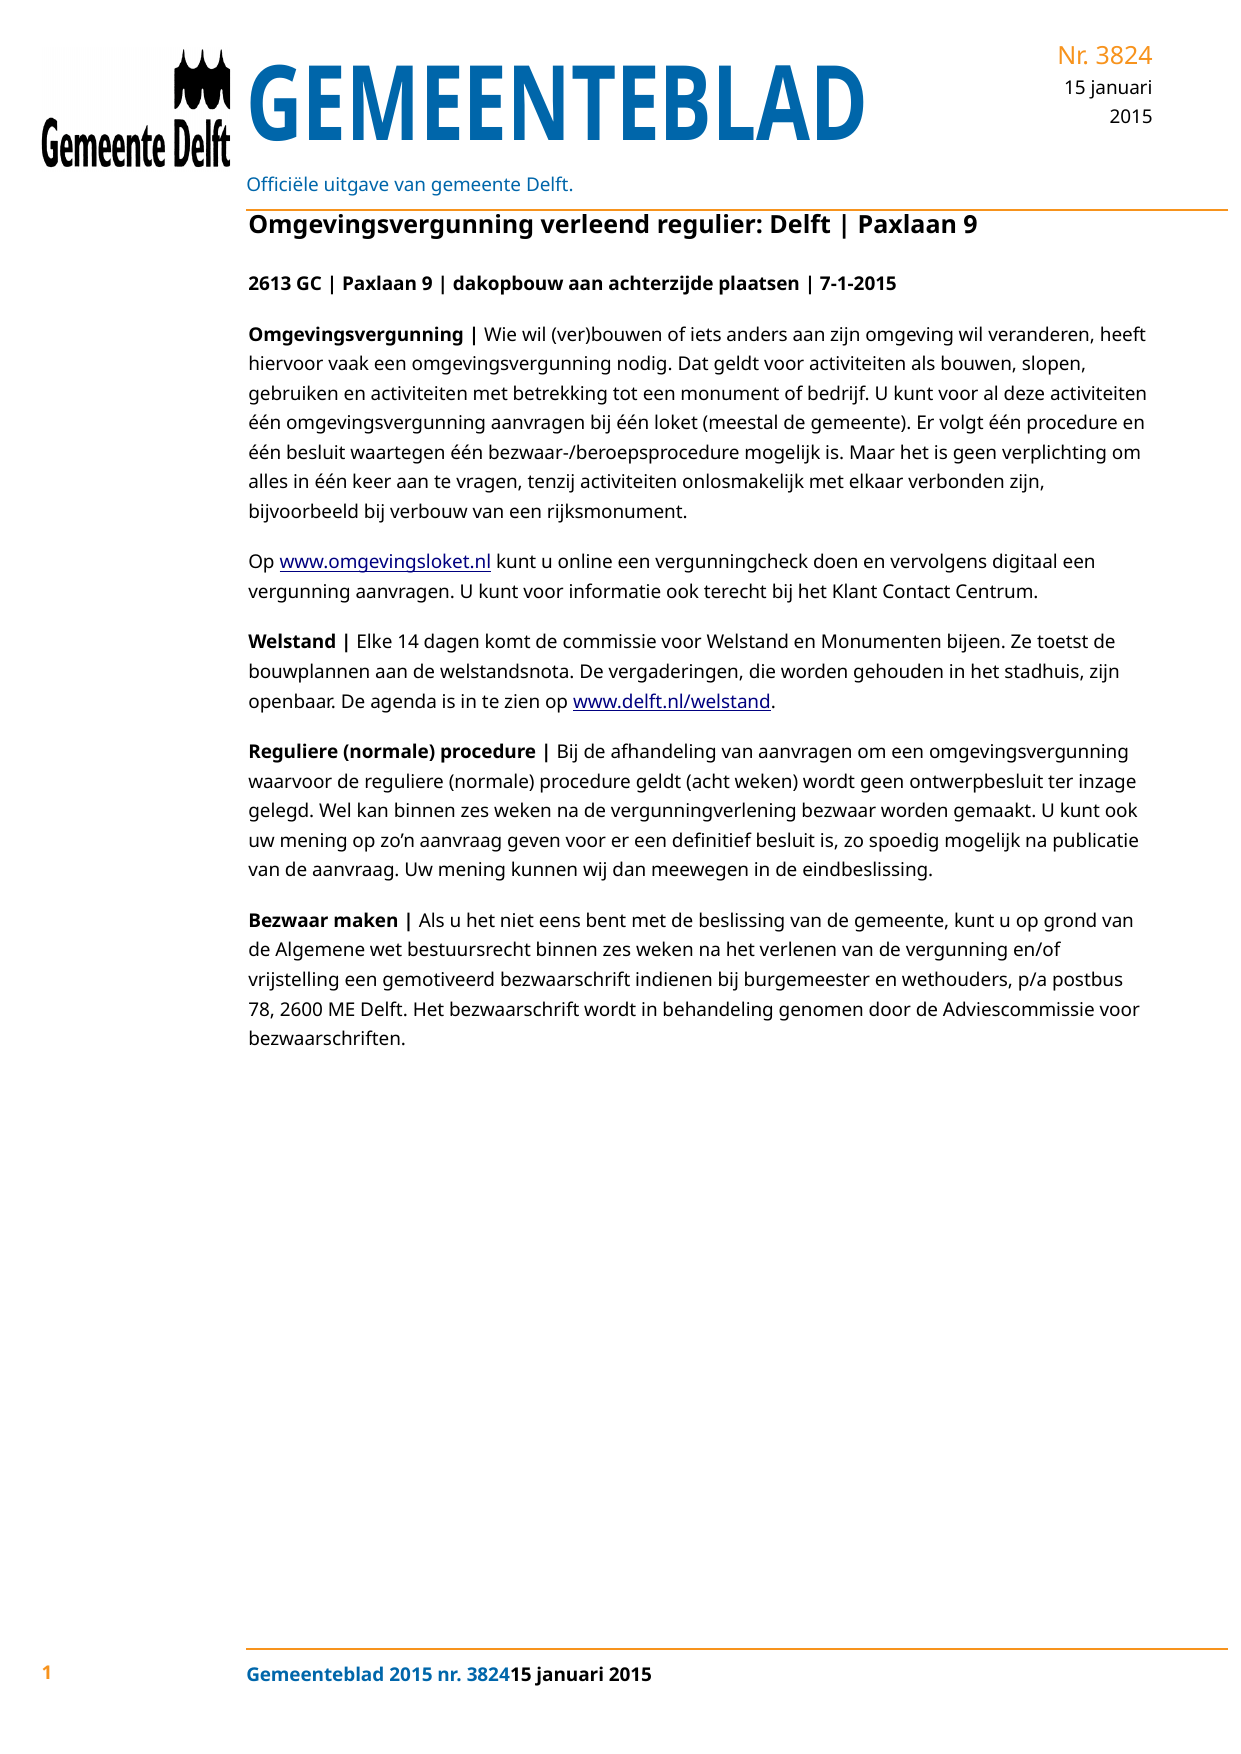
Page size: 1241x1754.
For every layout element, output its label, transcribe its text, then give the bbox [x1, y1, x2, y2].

text Welstand | Elke 14 dagen komt de commissie voor Welstand en Monumenten bijeen. Ze toetst de bouwplannen aan de welstandsnota. De vergaderingen, die worden gehouden in het stadhuis, zijn openbaar. De agenda is in te zien op www.delft.nl/welstand. [248, 629, 1152, 713]
text Omgevingsvergunning | Wie wil (ver)bouwen of iets anders aan zijn omgeving wil veranderen, heeft hiervoor vaak een omgevingsvergunning nodig. Dat geldt voor activiteiten als bouwen, slopen, gebruiken en activiteiten met betrekking tot een monument of bedrijf. U kunt voor al deze activiteiten één omgevingsvergunning aanvragen bij één loket (meestal de gemeente). Er volgt één procedure en één besluit waartegen één bezwaar-/beroepsprocedure mogelijk is. Maar het is geen verplichting om alles in één keer aan te vragen, tenzij activiteiten onlosmakelijk met elkaar verbonden zijn, bijvoorbeeld bij verbouw van een rijksmonument. [248, 321, 1152, 524]
text Reguliere (normale) procedure | Bij de afhandeling van aanvragen om een omgevingsvergunning waarvoor de reguliere (normale) procedure geldt (acht weken) wordt geen ontwerpbesluit ter inzage gelegd. Wel kan binnen zes weken na de vergunningverlening bezwaar worden gemaakt. U kunt ook uw mening op zo’n aanvraag geven voor er een definitief besluit is, zo spoedig mogelijk na publicatie van de aanvraag. Uw mening kunnen wij dan meewegen in de eindbeslissing. [248, 738, 1152, 882]
picture [41, 47, 231, 172]
text Op www.omgevingsloket.nl kunt u online een vergunningcheck doen en vervolgens digitaal een vergunning aanvragen. U kunt voor informatie ook terecht bij het Klant Contact Centrum. [248, 549, 1152, 604]
text 2613 GC | Paxlaan 9 | dakopbouw aan achterzijde plaatsen | 7-1-2015 [248, 270, 1152, 296]
text Omgevingsvergunning verleend regulier: Delft | Paxlaan 9 [248, 211, 1152, 241]
text Bezwaar maken | Als u het niet eens bent met de beslissing van de gemeente, kunt u op grond van de Algemene wet bestuursrecht binnen zes weken na het verlenen van de vergunning en/of vrijstelling een gemotiveerd bezwaarschrift indienen bij burgemeester en wethouders, p/a postbus 78, 2600 ME Delft. Het bezwaarschrift wordt in behandeling genomen door de Adviescommissie voor bezwaarschriften. [248, 907, 1152, 1051]
